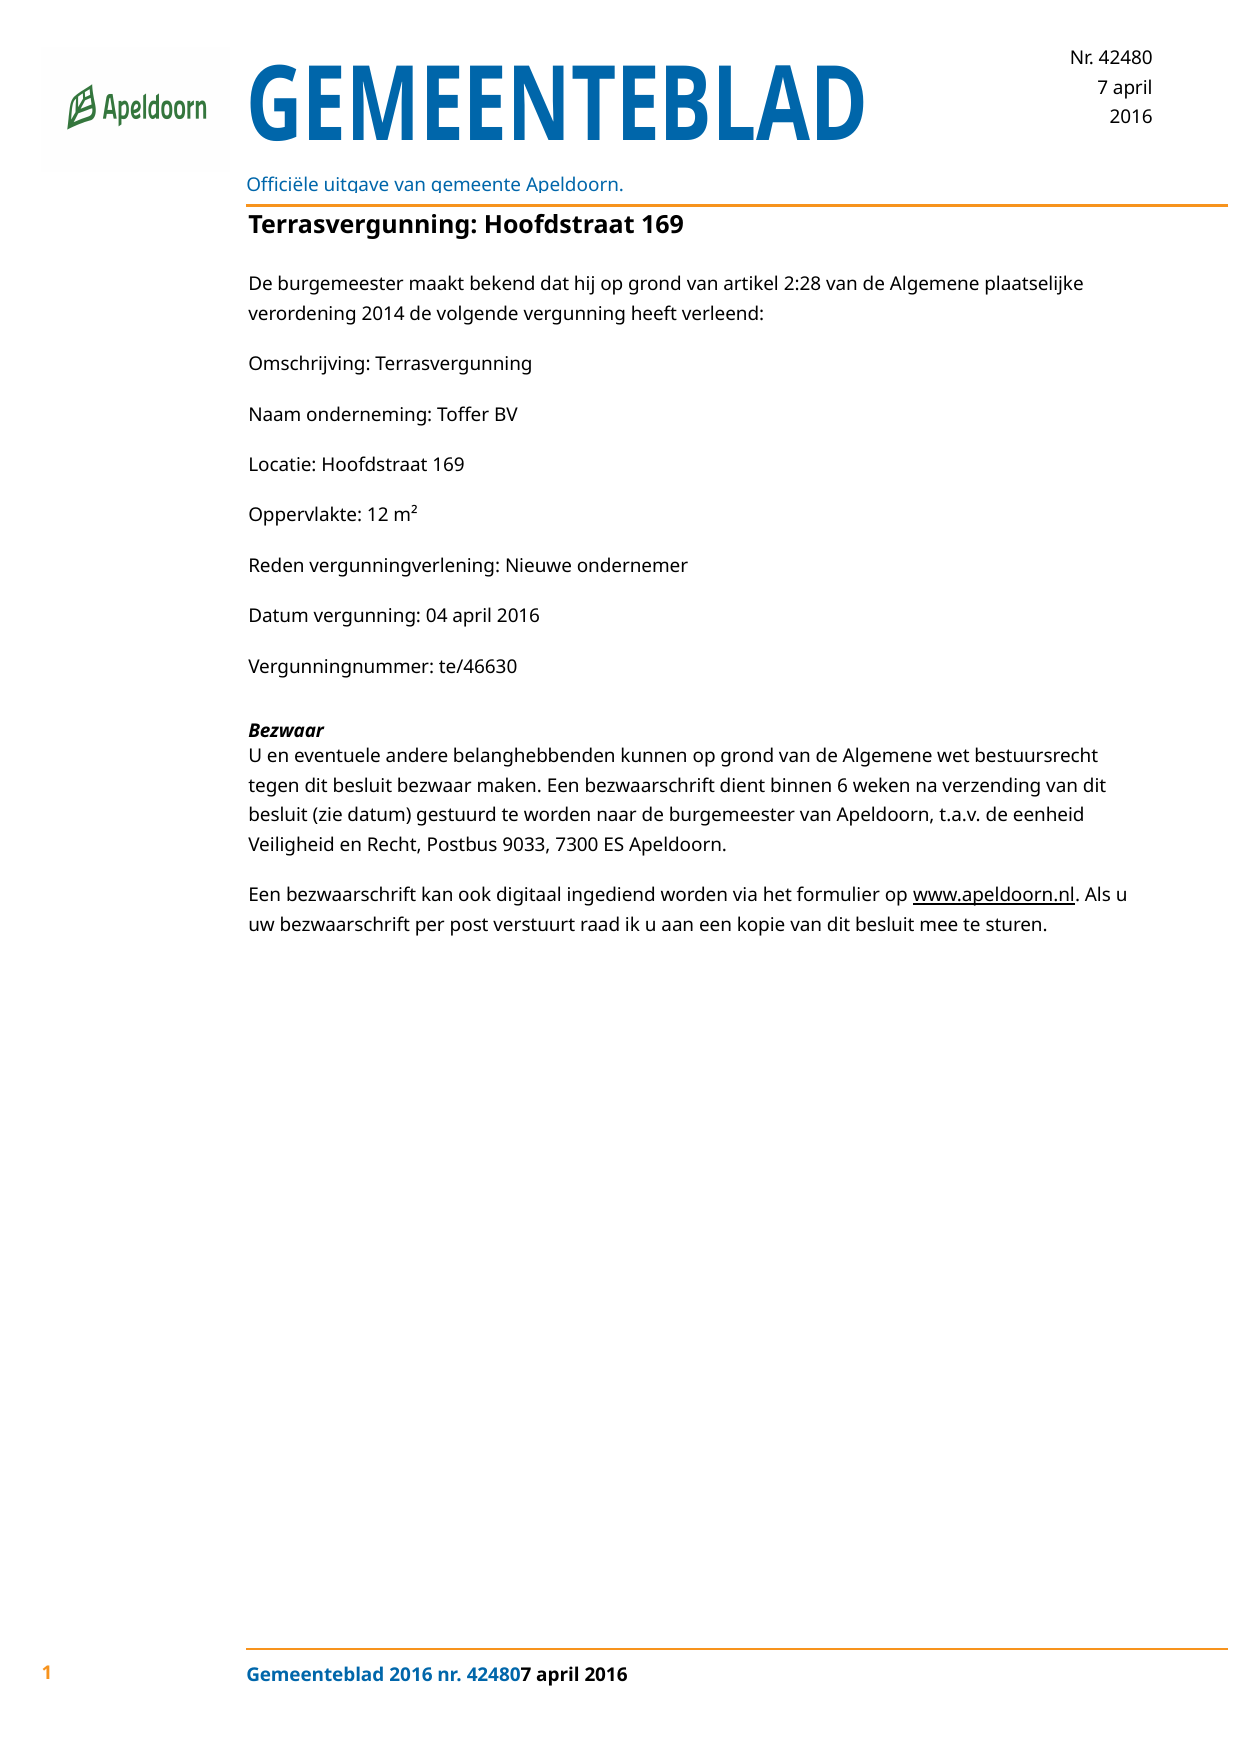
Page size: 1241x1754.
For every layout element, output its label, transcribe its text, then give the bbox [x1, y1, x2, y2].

text Naam onderneming: Toffer BV [248, 401, 1152, 426]
text Vergunningnummer: te/46630 [248, 653, 1152, 678]
text Omschrijving: Terrasvergunning [248, 350, 1152, 376]
text Terrasvergunning: Hoofdstraat 169 [248, 207, 1152, 241]
text U en eventuele andere belanghebbenden kunnen op grond van de Algemene wet bestuursrecht tegen dit besluit bezwaar maken. Een bezwaarschrift dient binnen 6 weken na verzending van dit besluit (zie datum) gestuurd te worden naar de burgemeester van Apeldoorn, t.a.v. de eenheid Veiligheid en Recht, Postbus 9033, 7300 ES Apeldoorn. [248, 742, 1152, 857]
text Locatie: Hoofdstraat 169 [248, 451, 1152, 477]
text Bezwaar [248, 717, 1152, 742]
text Oppervlakte: 12 m² [248, 502, 1152, 527]
text De burgemeester maakt bekend dat hij op grond van artikel 2:28 van de Algemene plaatselijke verordening 2014 de volgende vergunning heeft verleend: [248, 270, 1152, 326]
text Een bezwaarschrift kan ook digitaal ingediend worden via het formulier op www.apeldoorn.nl. Als u uw bezwaarschrift per post verstuurt raad ik u aan een kopie van dit besluit mee te sturen. [248, 882, 1152, 937]
text Datum vergunning: 04 april 2016 [248, 602, 1152, 628]
text Reden vergunningverlening: Nieuwe ondernemer [248, 552, 1152, 578]
picture [41, 47, 231, 172]
